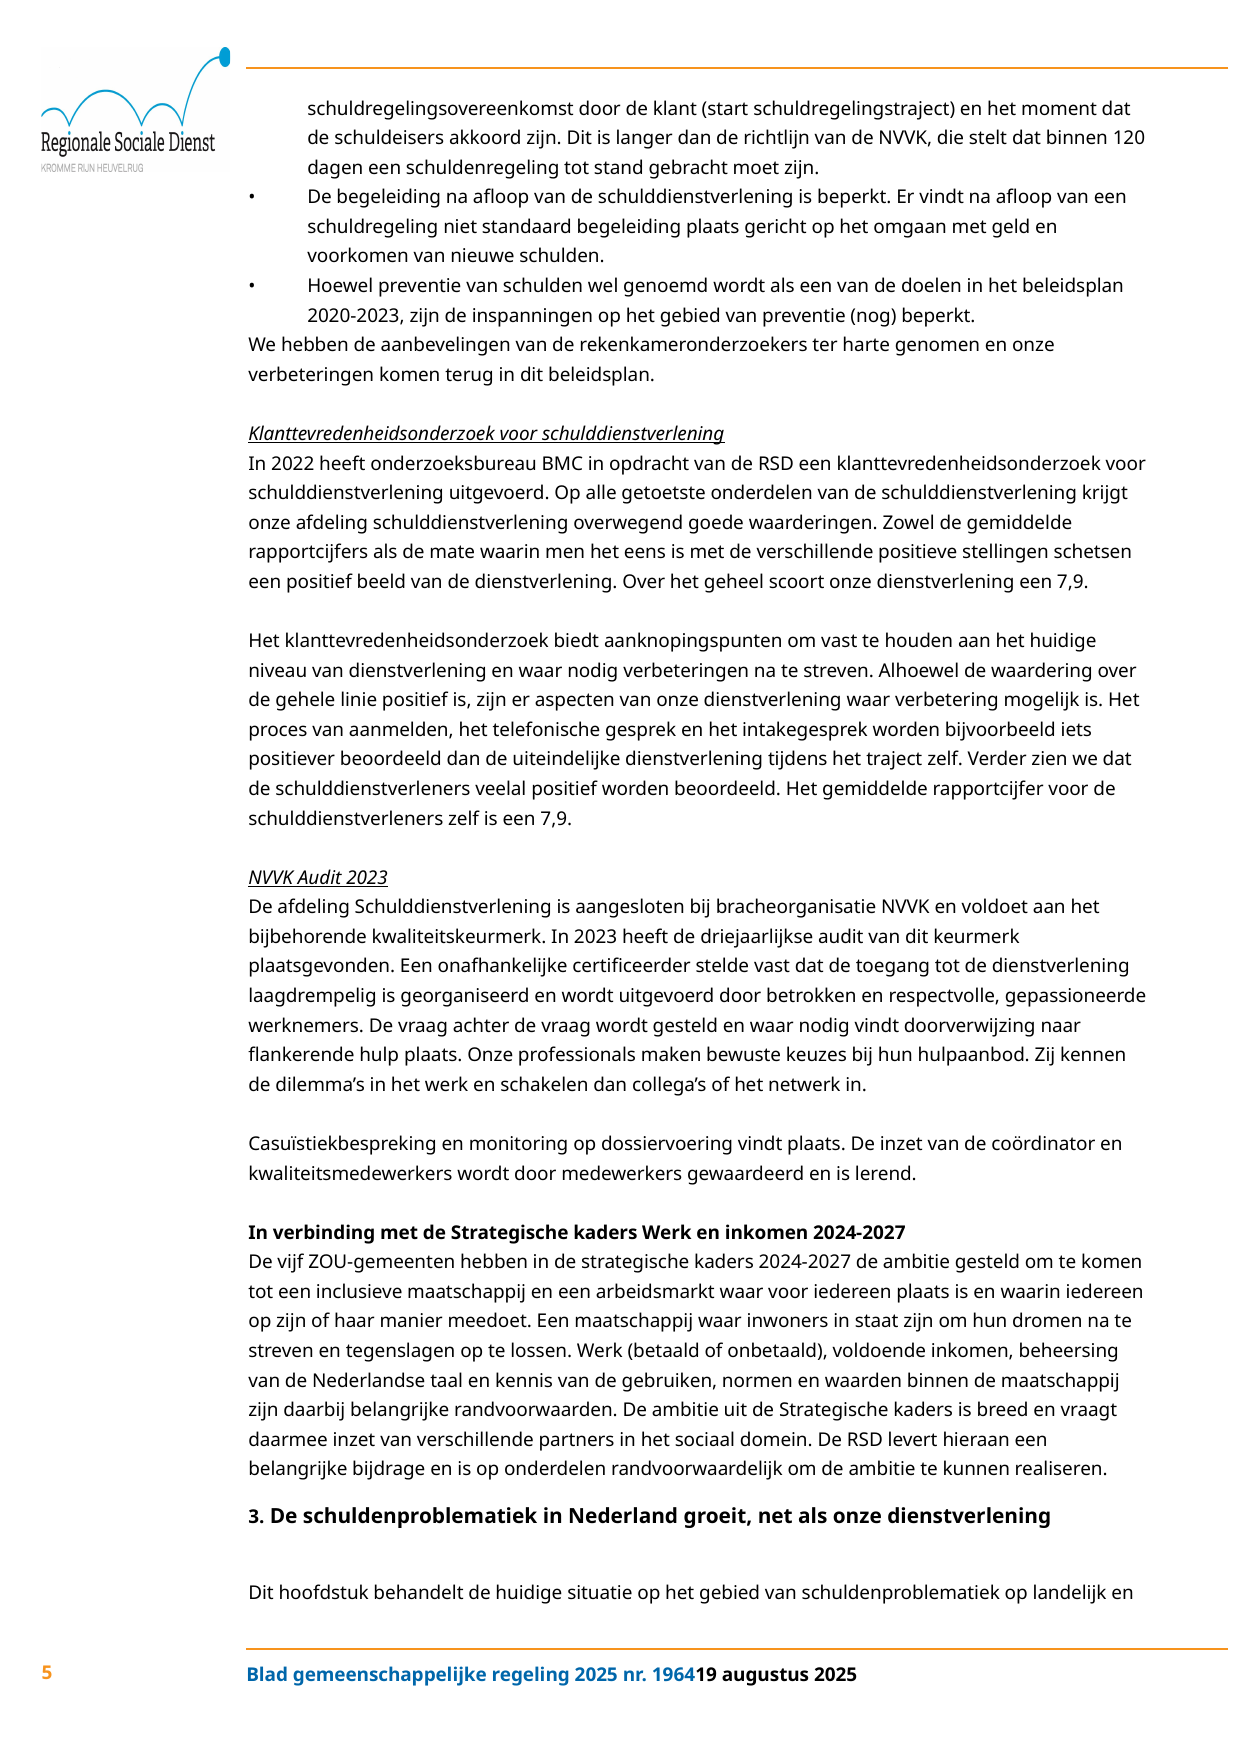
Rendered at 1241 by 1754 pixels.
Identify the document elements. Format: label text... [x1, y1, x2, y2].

text In verbinding met de Strategische kaders Werk en inkomen 2024-2027 [248, 1219, 1152, 1245]
text De vijf ZOU-gemeenten hebben in de strategische kaders 2024-2027 de ambitie gesteld om te komen tot een inclusieve maatschappij en een arbeidsmarkt waar voor iedereen plaats is en waarin iedereen op zijn of haar manier meedoet. Een maatschappij waar inwoners in staat zijn om hun dromen na te streven en tegenslagen op te lossen. Werk (betaald of onbetaald), voldoende inkomen, beheersing van de Nederlandse taal en kennis van de gebruiken, normen en waarden binnen de maatschappij zijn daarbij belangrijke randvoorwaarden. De ambitie uit de Strategische kaders is breed en vraagt daarmee inzet van verschillende partners in het sociaal domein. De RSD levert hieraan een belangrijke bijdrage en is op onderdelen randvoorwaardelijk om de ambitie te kunnen realiseren. [248, 1248, 1152, 1481]
text Klanttevredenheidsonderzoek voor schulddienstverlening [248, 420, 1152, 446]
text Casuïstiekbespreking en monitoring op dossiervoering vindt plaats. De inzet van de coördinator en kwaliteitsmedewerkers wordt door medewerkers gewaardeerd en is lerend. [248, 1130, 1152, 1186]
text Dit hoofdstuk behandelt de huidige situatie op het gebied van schuldenproblematiek op landelijk en [248, 1579, 1152, 1605]
text 3. De schuldenproblematiek in Nederland groeit, net als onze dienstverlening [248, 1501, 1152, 1530]
list Hoewel preventie van schulden wel genoemd wordt als een van de doelen in het beleidsplan 2020-2023, zijn de inspanningen op het gebied van preventie (nog) beperkt. [248, 272, 1152, 328]
text NVVK Audit 2023 [248, 864, 1152, 890]
picture [41, 47, 231, 172]
list schuldregelingsovereenkomst door de klant (start schuldregelingstraject) en het moment dat de schuldeisers akkoord zijn. Dit is langer dan de richtlijn van de NVVK, die stelt dat binnen 120 dagen een schuldenregeling tot stand gebracht moet zijn. [248, 95, 1152, 180]
list De begeleiding na afloop van de schulddienstverlening is beperkt. Er vindt na afloop van een schuldregeling niet standaard begeleiding plaats gericht op het omgaan met geld en voorkomen van nieuwe schulden. [248, 183, 1152, 268]
text In 2022 heeft onderzoeksbureau BMC in opdracht van de RSD een klanttevredenheidsonderzoek voor schulddienstverlening uitgevoerd. Op alle getoetste onderdelen van de schulddienstverlening krijgt onze afdeling schulddienstverlening overwegend goede waarderingen. Zowel de gemiddelde rapportcijfers als de mate waarin men het eens is met de verschillende positieve stellingen schetsen een positief beeld van de dienstverlening. Over het geheel scoort onze dienstverlening een 7,9. [248, 450, 1152, 594]
text De afdeling Schulddienstverlening is aangesloten bij bracheorganisatie NVVK en voldoet aan het bijbehorende kwaliteitskeurmerk. In 2023 heeft de driejaarlijkse audit van dit keurmerk plaatsgevonden. Een onafhankelijke certificeerder stelde vast dat de toegang tot de dienstverlening laagdrempelig is georganiseerd en wordt uitgevoerd door betrokken en respectvolle, gepassioneerde werknemers. De vraag achter de vraag wordt gesteld en waar nodig vindt doorverwijzing naar flankerende hulp plaats. Onze professionals maken bewuste keuzes bij hun hulpaanbod. Zij kennen de dilemma’s in het werk en schakelen dan collega’s of het netwerk in. [248, 893, 1152, 1097]
text Het klanttevredenheidsonderzoek biedt aanknopingspunten om vast te houden aan het huidige niveau van dienstverlening en waar nodig verbeteringen na te streven. Alhoewel de waardering over de gehele linie positief is, zijn er aspecten van onze dienstverlening waar verbetering mogelijk is. Het proces van aanmelden, het telefonische gesprek en het intakegesprek worden bijvoorbeeld iets positiever beoordeeld dan de uiteindelijke dienstverlening tijdens het traject zelf. Verder zien we dat de schulddienstverleners veelal positief worden beoordeeld. Het gemiddelde rapportcijfer voor de schulddienstverleners zelf is een 7,9. [248, 627, 1152, 831]
text We hebben de aanbevelingen van de rekenkameronderzoekers ter harte genomen en onze verbeteringen komen terug in dit beleidsplan. [248, 331, 1152, 387]
